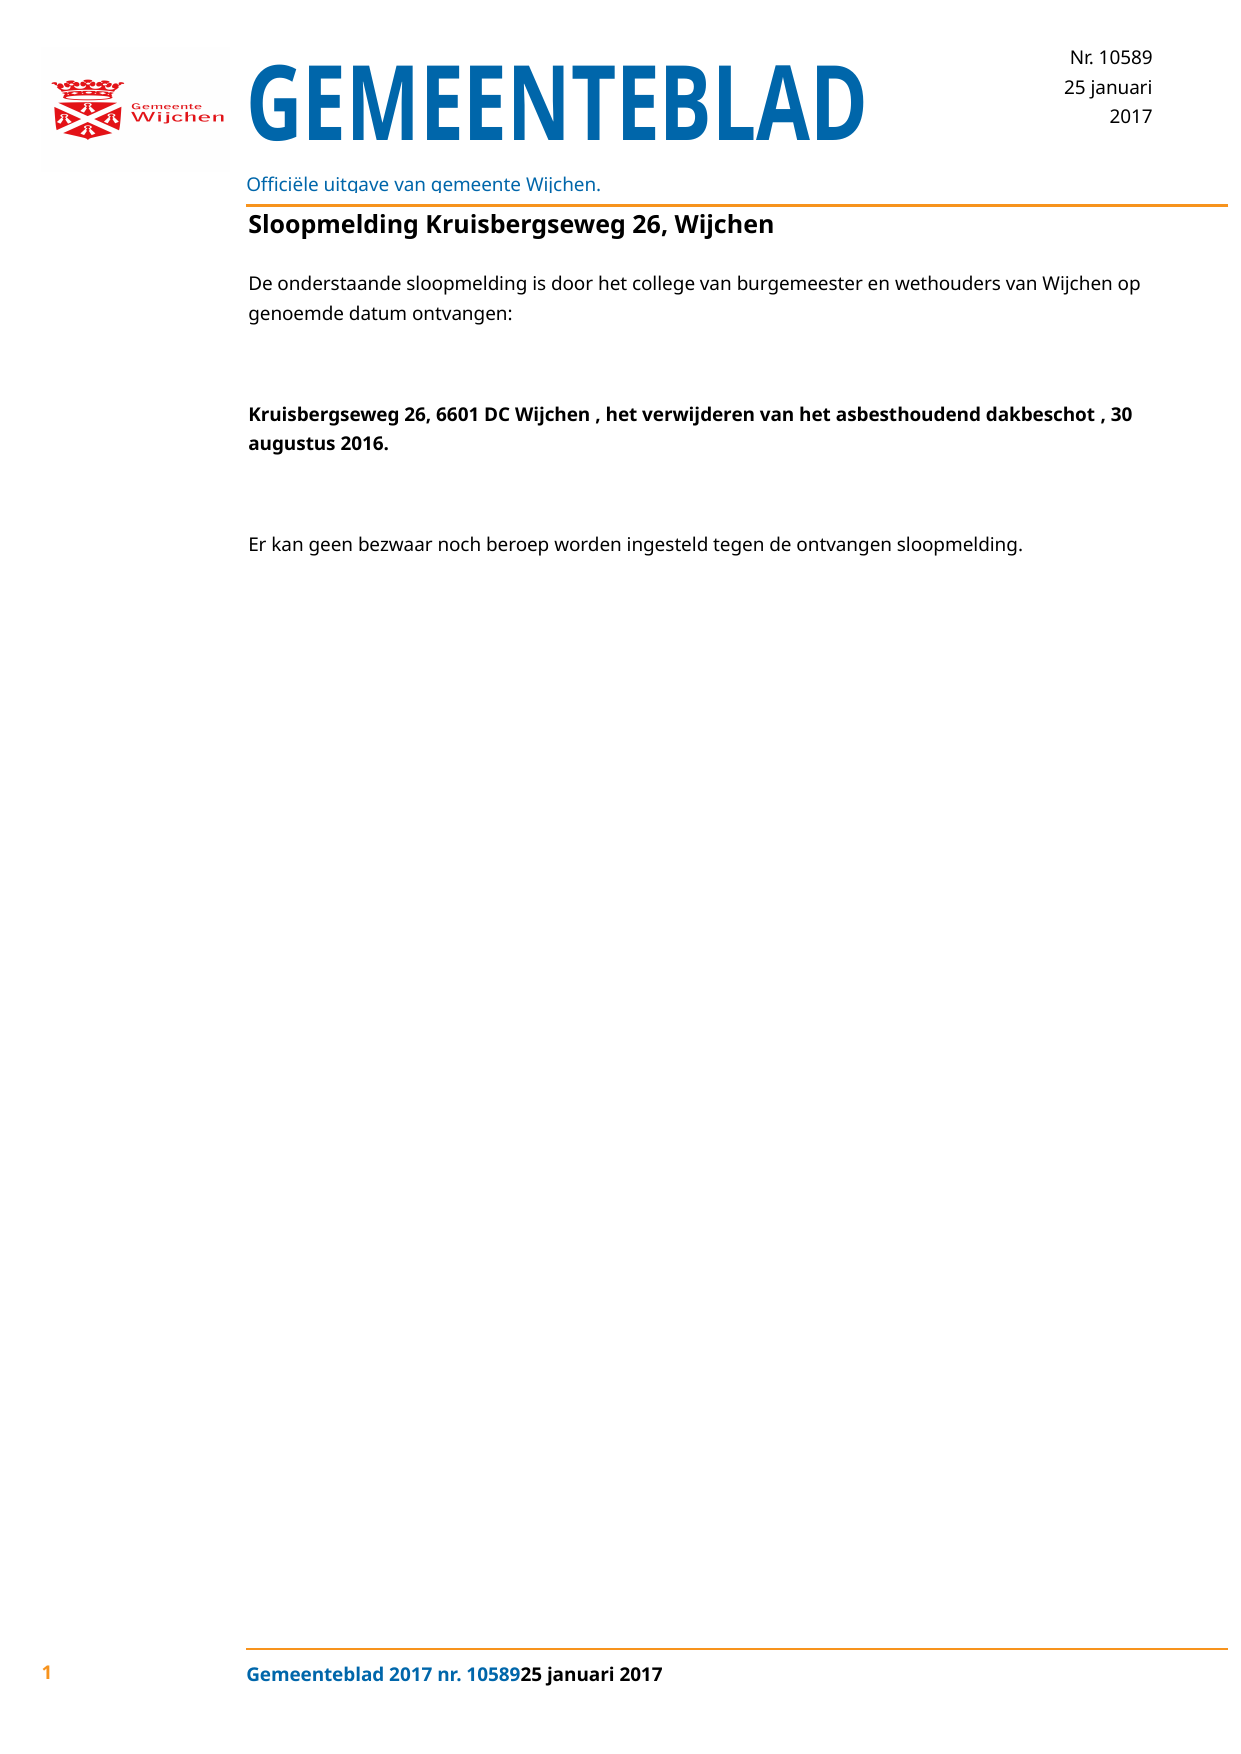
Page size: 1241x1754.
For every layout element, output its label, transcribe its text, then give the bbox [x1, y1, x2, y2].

text Er kan geen bezwaar noch beroep worden ingesteld tegen de ontvangen sloopmelding. [248, 531, 1152, 557]
picture [41, 47, 231, 172]
text Sloopmelding Kruisbergseweg 26, Wijchen [248, 207, 1152, 241]
text Kruisbergseweg 26, 6601 DC Wijchen , het verwijderen van het asbesthoudend dakbeschot , 30 augustus 2016. [248, 401, 1152, 456]
text De onderstaande sloopmelding is door het college van burgemeester en wethouders van Wijchen op genoemde datum ontvangen: [248, 270, 1152, 326]
